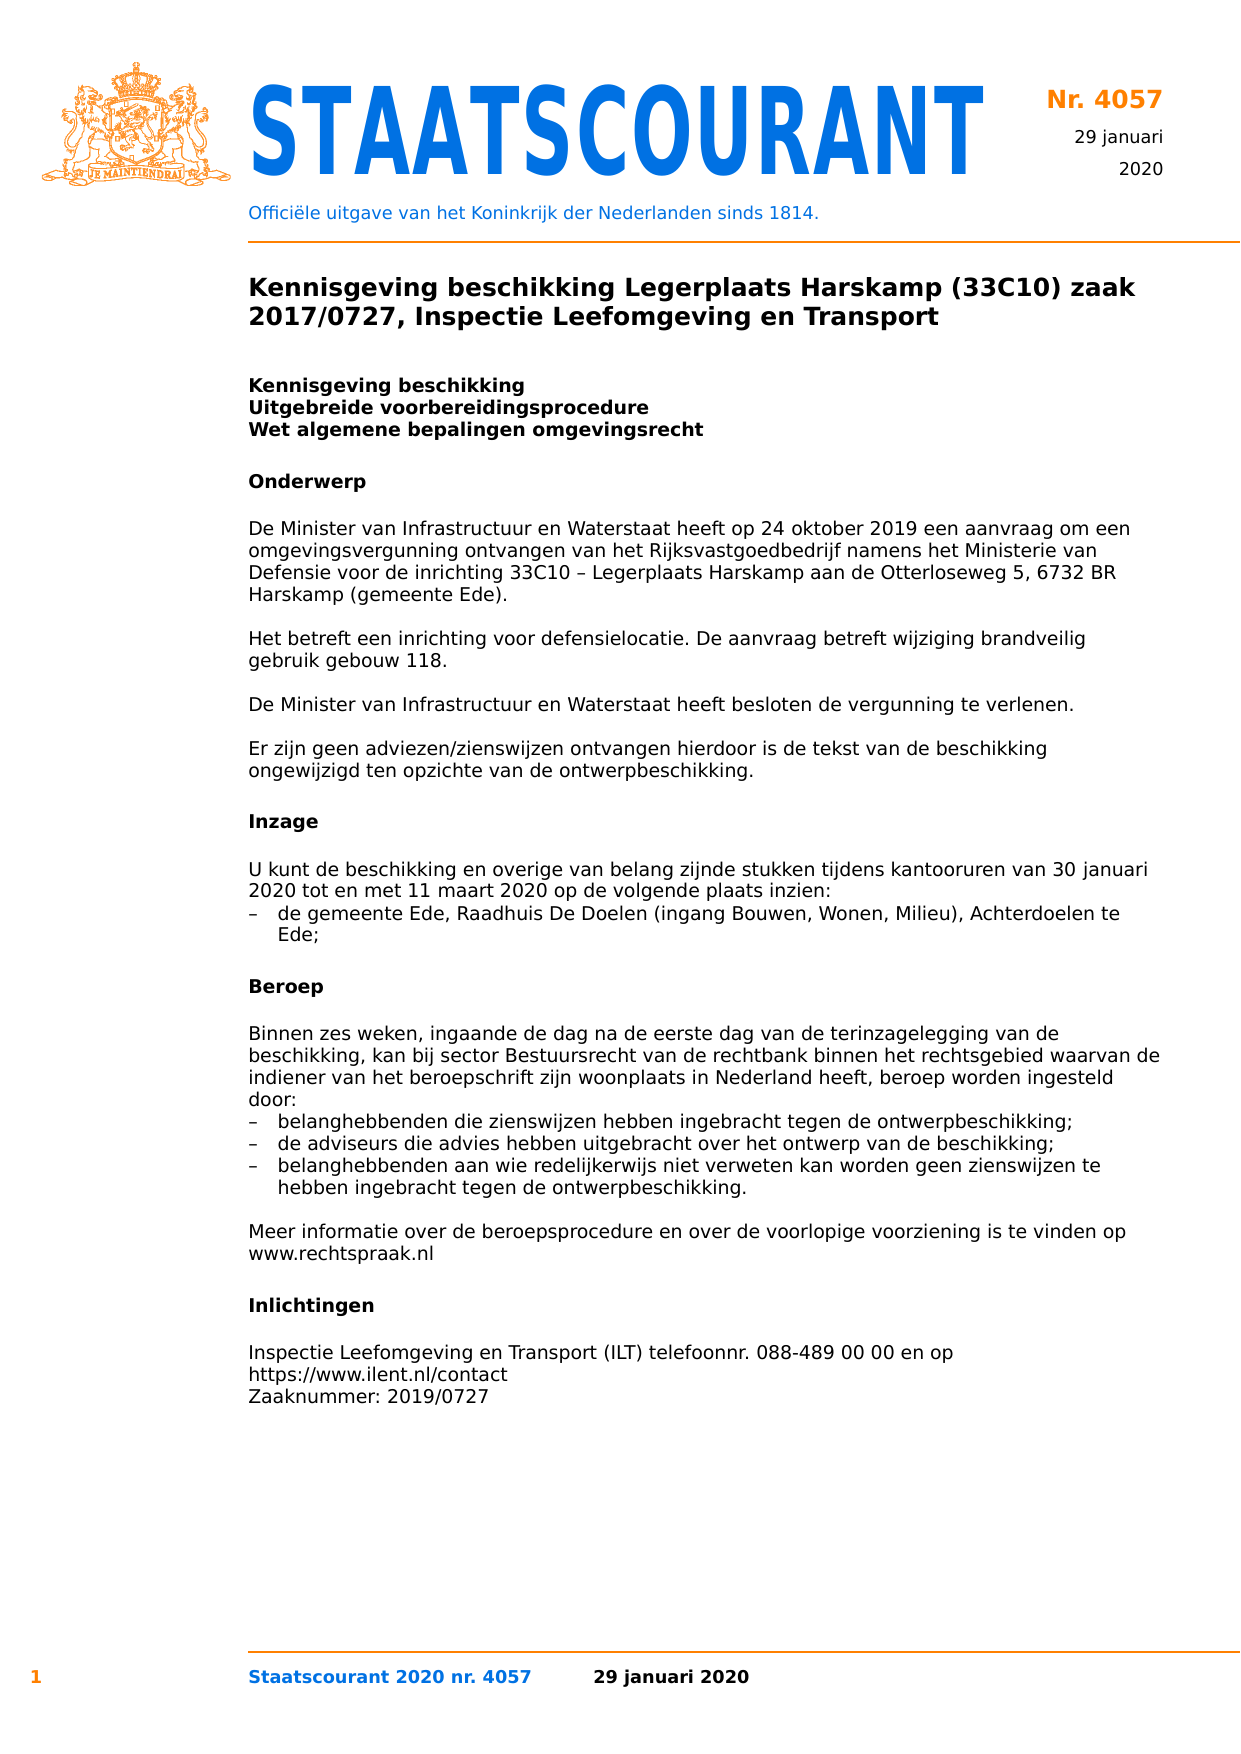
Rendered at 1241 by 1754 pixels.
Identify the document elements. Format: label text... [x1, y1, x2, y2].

text De Minister van Infrastructuur en Waterstaat heeft besloten de vergunning te verlenen. [248, 694, 1163, 716]
text U kunt de beschikking en overige van belang zijnde stukken tijdens kantooruren van 30 januari 2020 tot en met 11 maart 2020 op de volgende plaats inzien: [248, 858, 1163, 902]
text Het betreft een inrichting voor defensielocatie. De aanvraag betreft wijziging brandveilig gebruik gebouw 118. [248, 628, 1163, 672]
subtitle Onderwerp [248, 471, 1163, 493]
table_header STAATSCOURANT [248, 62, 998, 203]
table_header [25, 62, 248, 241]
table_header Nr. 4057 [998, 62, 1240, 121]
table_cell Officiële uitgave van het Koninkrijk der Nederlanden sinds 1814. [248, 203, 1240, 241]
text – belanghebbenden aan wie redelijkerwijs niet verweten kan worden geen zienswijzen te hebben ingebracht tegen de ontwerpbeschikking. [248, 1155, 1163, 1199]
table_cell 2020 [998, 153, 1240, 203]
text Er zijn geen adviezen/zienswijzen ontvangen hierdoor is de tekst van de beschikking ongewijzigd ten opzichte van de ontwerpbeschikking. [248, 737, 1163, 781]
text Meer informatie over de beroepsprocedure en over de voorlopige voorziening is te vinden op www.rechtspraak.nl [248, 1221, 1163, 1265]
text Inspectie Leefomgeving en Transport (ILT) telefoonnr. 088-489 00 00 en op https://www.ilent.nl/contact [248, 1342, 1163, 1386]
text – de adviseurs die advies hebben uitgebracht over het ontwerp van de beschikking; [248, 1133, 1163, 1155]
subtitle Inlichtingen [248, 1295, 1163, 1317]
text Wet algemene bepalingen omgevingsrecht [248, 419, 1163, 441]
text – de gemeente Ede, Raadhuis De Doelen (ingang Bouwen, Wonen, Milieu), Achterdoelen te Ede; [248, 902, 1163, 946]
text Binnen zes weken, ingaande de dag na de eerste dag van de terinzagelegging van de beschikking, kan bij sector Bestuursrecht van de rechtbank binnen het rechtsgebied waarvan de indiener van het beroepschrift zijn woonplaats in Nederland heeft, beroep worden ingesteld door: [248, 1023, 1163, 1111]
picture [41, 62, 231, 186]
text Uitgebreide voorbereidingsprocedure [248, 397, 1163, 419]
table_cell 29 januari [998, 121, 1240, 153]
subtitle Beroep [248, 976, 1163, 998]
text De Minister van Infrastructuur en Waterstaat heeft op 24 oktober 2019 een aanvraag om een omgevingsvergunning ontvangen van het Rijksvastgoedbedrijf namens het Ministerie van Defensie voor de inrichting 33C10 – Legerplaats Harskamp aan de Otterloseweg 5, 6732 BR Harskamp (gemeente Ede). [248, 518, 1163, 606]
subtitle Inzage [248, 811, 1163, 833]
text – belanghebbenden die zienswijzen hebben ingebracht tegen de ontwerpbeschikking; [248, 1111, 1163, 1133]
text Zaaknummer: 2019/0727 [248, 1386, 1163, 1408]
text Kennisgeving beschikking [248, 375, 1163, 397]
subtitle Kennisgeving beschikking Legerplaats Harskamp (33C10) zaak 2017/0727, Inspectie Leefomgeving en Transport [248, 273, 1163, 331]
